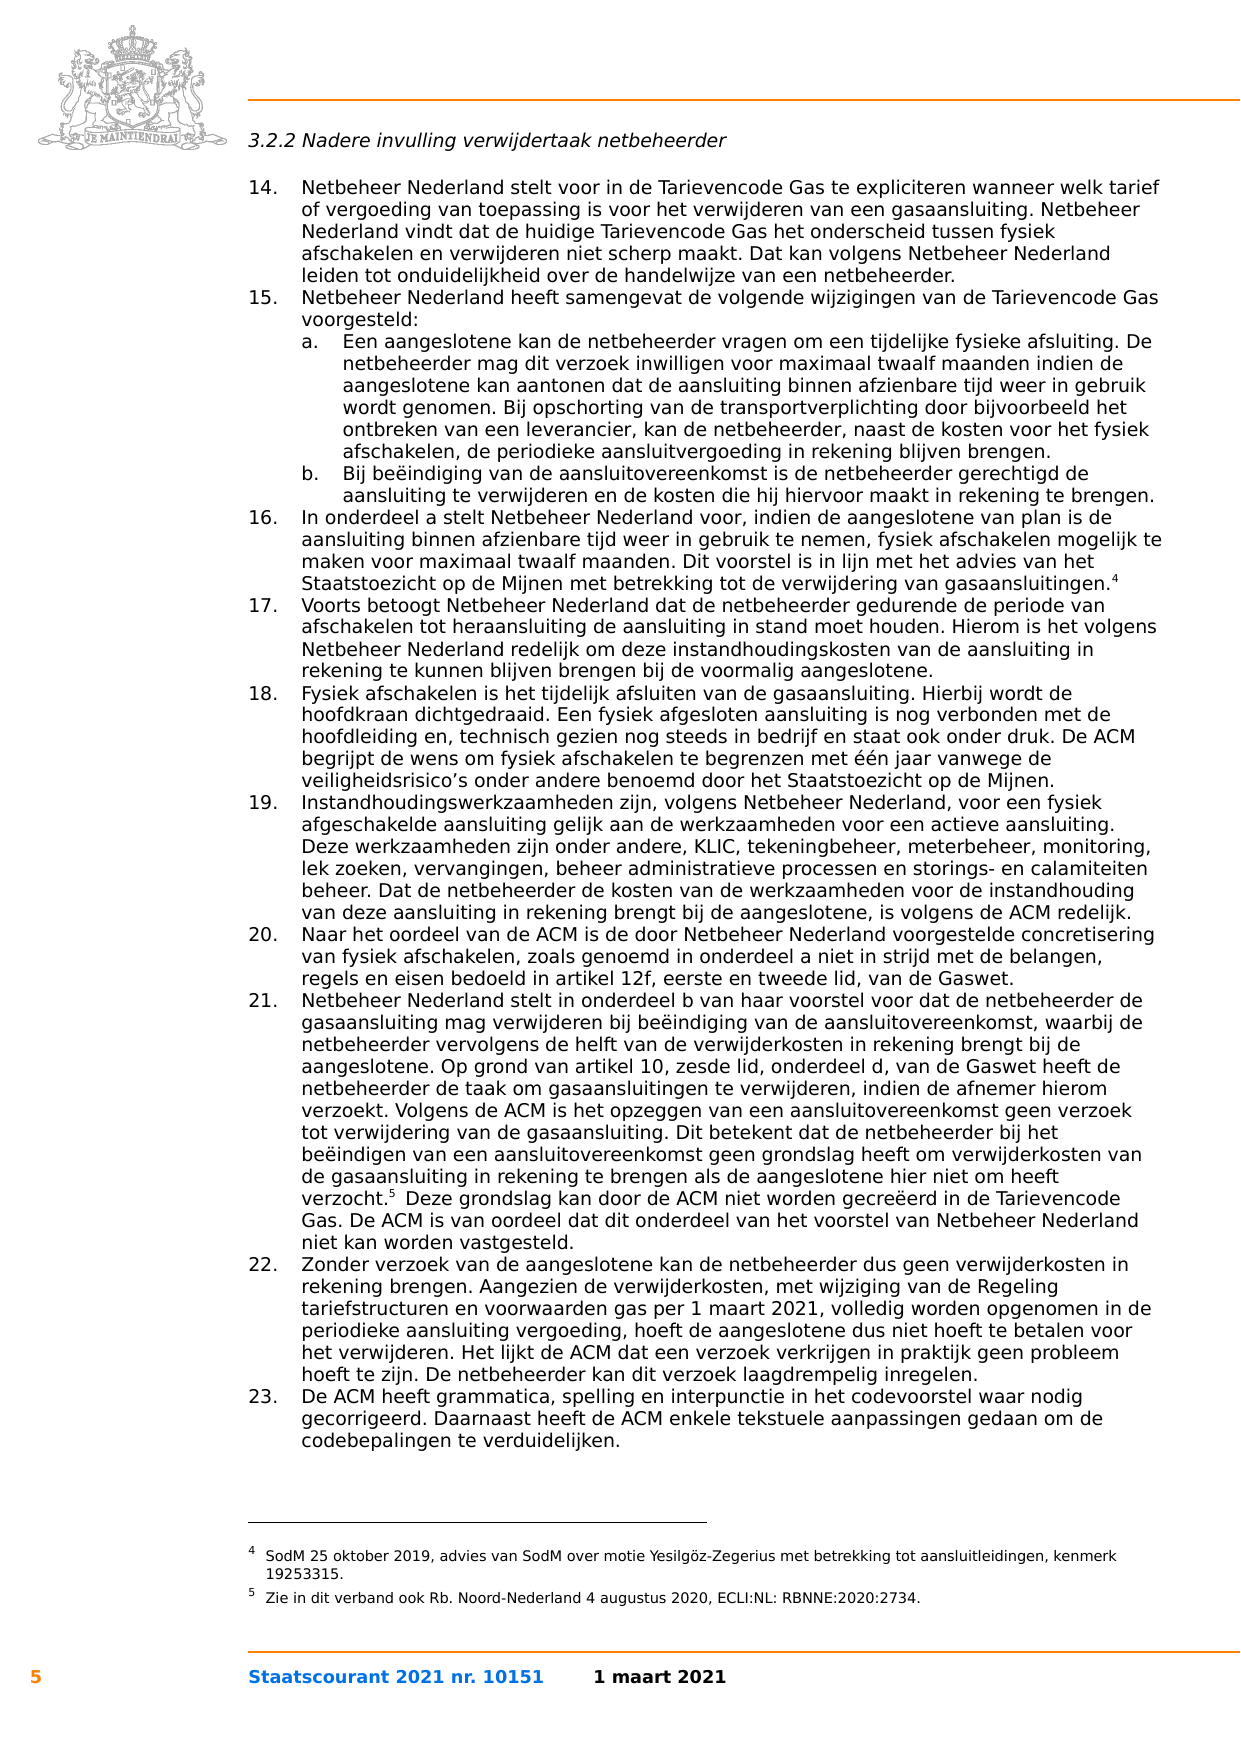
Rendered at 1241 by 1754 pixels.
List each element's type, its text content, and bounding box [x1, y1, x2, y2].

text 20. Naar het oordeel van de ACM is de door Netbeheer Nederland voorgestelde concretisering van fysiek afschakelen, zoals genoemd in onderdeel a niet in strijd met de belangen, regels en eisen bedoeld in artikel 12f, eerste en tweede lid, van de Gaswet. [248, 924, 1163, 990]
text 16. In onderdeel a stelt Netbeheer Nederland voor, indien de aangeslotene van plan is de aansluiting binnen afzienbare tijd weer in gebruik te nemen, fysiek afschakelen mogelijk te maken voor maximaal twaalf maanden. Dit voorstel is in lijn met het advies van het Staatstoezicht op de Mijnen met betrekking tot de verwijdering van gasaansluitingen. [248, 507, 1163, 594]
text 23. De ACM heeft grammatica, spelling en interpunctie in het codevoorstel waar nodig gecorrigeerd. Daarnaast heeft de ACM enkele tekstuele aanpassingen gedaan om de codebepalingen te verduidelijken. [248, 1386, 1163, 1452]
text 14. Netbeheer Nederland stelt voor in de Tarievencode Gas te expliciteren wanneer welk tarief of vergoeding van toepassing is voor het verwijderen van een gasaansluiting. Netbeheer Nederland vindt dat de huidige Tarievencode Gas het onderscheid tussen fysiek afschakelen en verwijderen niet scherp maakt. Dat kan volgens Netbeheer Nederland leiden tot onduidelijkheid over de handelwijze van een netbeheerder. [248, 177, 1163, 287]
text b. Bij beëindiging van de aansluitovereenkomst is de netbeheerder gerechtigd de aansluiting te verwijderen en de kosten die hij hiervoor maakt in rekening te brengen. [301, 463, 1163, 507]
text 19. Instandhoudingswerkzaamheden zijn, volgens Netbeheer Nederland, voor een fysiek afgeschakelde aansluiting gelijk aan de werkzaamheden voor een actieve aansluiting. Deze werkzaamheden zijn onder andere, KLIC, tekeningbeheer, meterbeheer, monitoring, lek zoeken, vervangingen, beheer administratieve processen en storings- en calamiteiten beheer. Dat de netbeheerder de kosten van de werkzaamheden voor de instandhouding van deze aansluiting in rekening brengt bij de aangeslotene, is volgens de ACM redelijk. [248, 792, 1163, 924]
text 18. Fysiek afschakelen is het tijdelijk afsluiten van de gasaansluiting. Hierbij wordt de hoofdkraan dichtgedraaid. Een fysiek afgesloten aansluiting is nog verbonden met de hoofdleiding en, technisch gezien nog steeds in bedrijf en staat ook onder druk. De ACM begrijpt de wens om fysiek afschakelen te begrenzen met één jaar vanwege de veiligheidsrisico’s onder andere benoemd door het Staatstoezicht op de Mijnen. [248, 682, 1163, 792]
text 22. Zonder verzoek van de aangeslotene kan de netbeheerder dus geen verwijderkosten in rekening brengen. Aangezien de verwijderkosten, met wijziging van de Regeling tariefstructuren en voorwaarden gas per 1 maart 2021, volledig worden opgenomen in de periodieke aansluiting vergoeding, hoeft de aangeslotene dus niet hoeft te betalen voor het verwijderen. Het lijkt de ACM dat een verzoek verkrijgen in praktijk geen probleem hoeft te zijn. De netbeheerder kan dit verzoek laagdrempelig inregelen. [248, 1254, 1163, 1386]
text 17. Voorts betoogt Netbeheer Nederland dat de netbeheerder gedurende de periode van afschakelen tot heraansluiting de aansluiting in stand moet houden. Hierom is het volgens Netbeheer Nederland redelijk om deze instandhoudingskosten van de aansluiting in rekening te kunnen blijven brengen bij de voormalig aangeslotene. [248, 594, 1163, 682]
picture [38, 25, 227, 150]
text SodM 25 oktober 2019, advies van SodM over motie Yesilgöz-Zegerius met betrekking tot aansluitleidingen, kenmerk 19253315. [248, 1544, 1163, 1583]
subtitle 3.2.2 Nadere invulling verwijdertaak netbeheerder [248, 130, 1163, 152]
text 21. Netbeheer Nederland stelt in onderdeel b van haar voorstel voor dat de netbeheerder de gasaansluiting mag verwijderen bij beëindiging van de aansluitovereenkomst, waarbij de netbeheerder vervolgens de helft van de verwijderkosten in rekening brengt bij de aangeslotene. Op grond van artikel 10, zesde lid, onderdeel d, van de Gaswet heeft de netbeheerder de taak om gasaansluitingen te verwijderen, indien de afnemer hierom verzoekt. Volgens de ACM is het opzeggen van een aansluitovereenkomst geen verzoek tot verwijdering van de gasaansluiting. Dit betekent dat de netbeheerder bij het beëindigen van een aansluitovereenkomst geen grondslag heeft om verwijderkosten van de gasaansluiting in rekening te brengen als de aangeslotene hier niet om heeft verzocht. Deze grondslag kan door de ACM niet worden gecreëerd in de Tarievencode Gas. De ACM is van oordeel dat dit onderdeel van het voorstel van Netbeheer Nederland niet kan worden vastgesteld. [248, 990, 1163, 1254]
text 15. Netbeheer Nederland heeft samengevat de volgende wijzigingen van de Tarievencode Gas voorgesteld: [248, 287, 1163, 331]
text Zie in dit verband ook Rb. Noord-Nederland 4 augustus 2020, ECLI:NL: RBNNE:2020:2734. [248, 1586, 1163, 1608]
text a. Een aangeslotene kan de netbeheerder vragen om een tijdelijke fysieke afsluiting. De netbeheerder mag dit verzoek inwilligen voor maximaal twaalf maanden indien de aangeslotene kan aantonen dat de aansluiting binnen afzienbare tijd weer in gebruik wordt genomen. Bij opschorting van de transportverplichting door bijvoorbeeld het ontbreken van een leverancier, kan de netbeheerder, naast de kosten voor het fysiek afschakelen, de periodieke aansluitvergoeding in rekening blijven brengen. [301, 331, 1163, 463]
